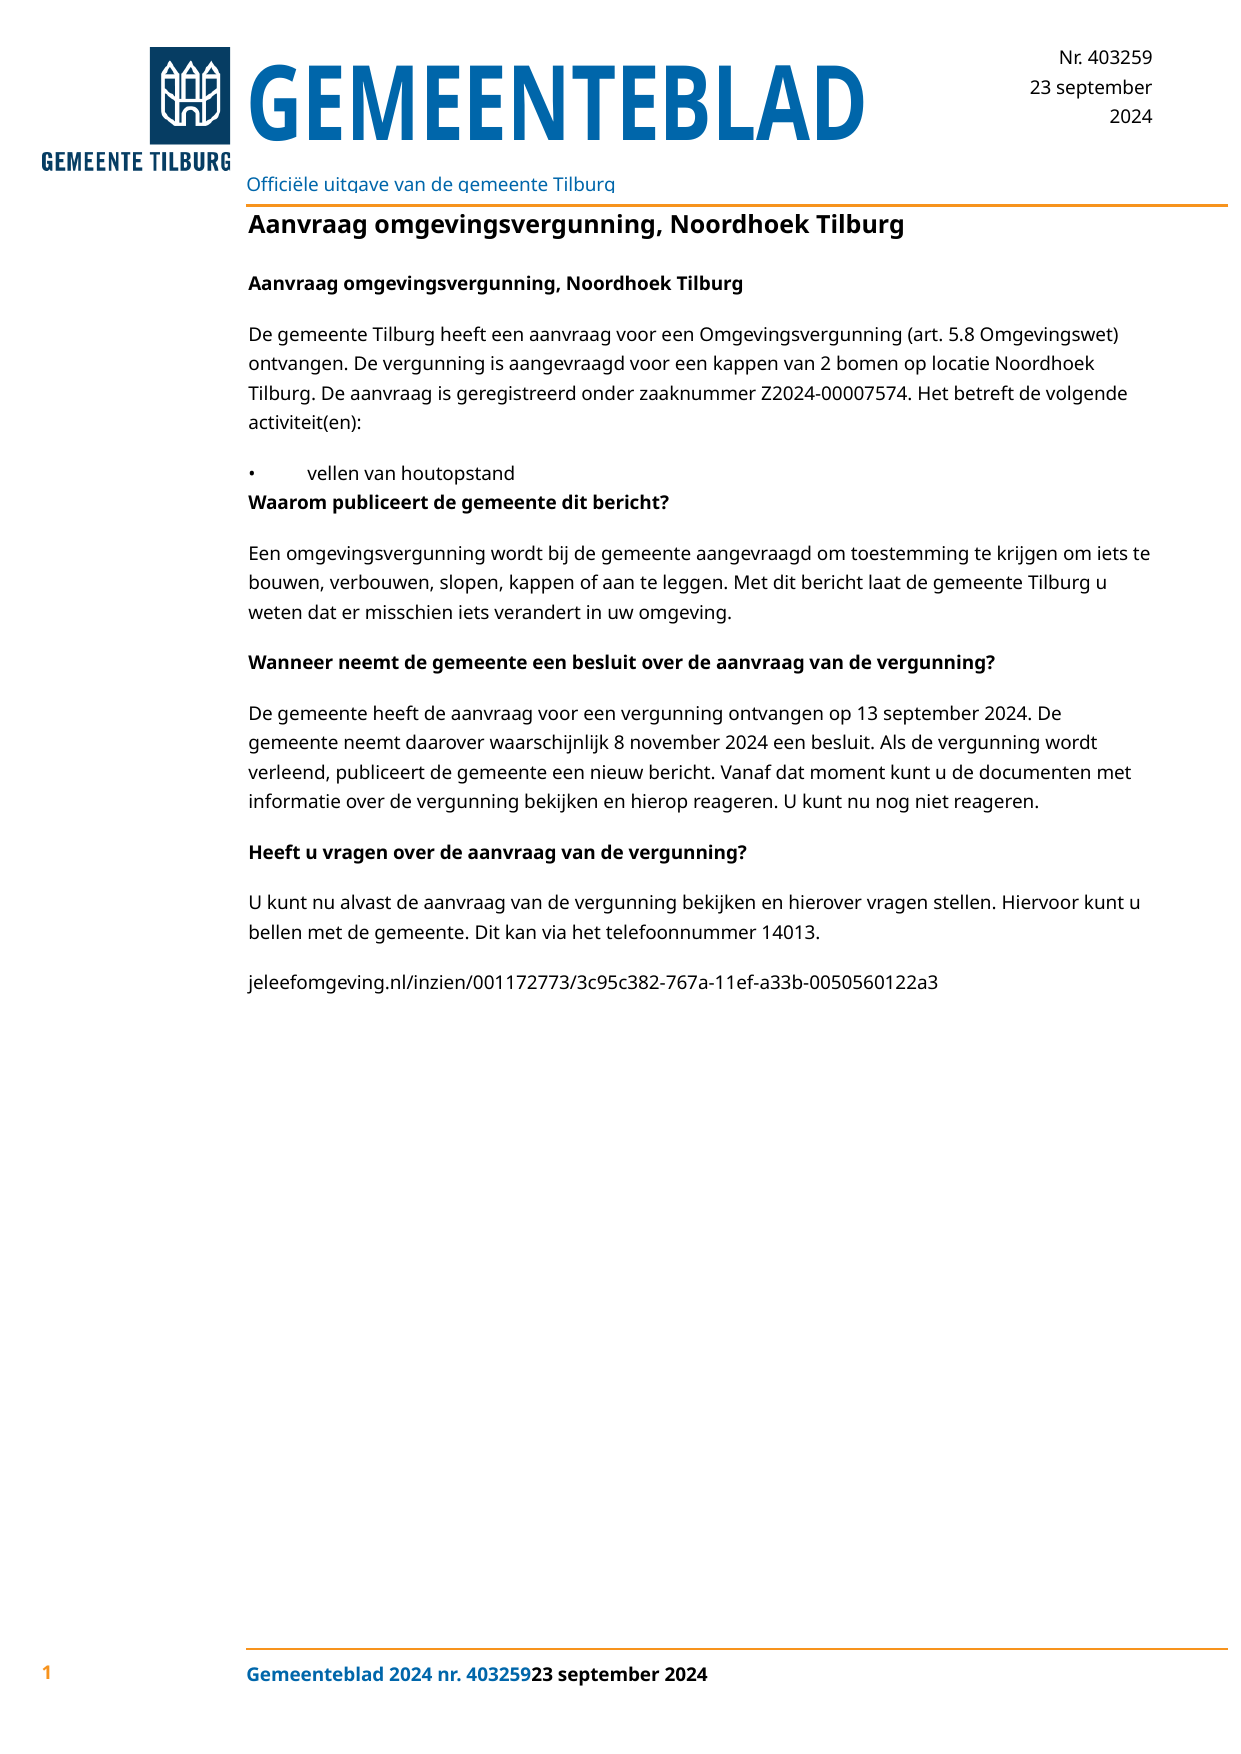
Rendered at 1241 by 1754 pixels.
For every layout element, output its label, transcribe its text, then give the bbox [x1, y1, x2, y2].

text Waarom publiceert de gemeente dit bericht? [248, 489, 1152, 515]
text Een omgevingsvergunning wordt bij de gemeente aangevraagd om toestemming te krijgen om iets te bouwen, verbouwen, slopen, kappen of aan te leggen. Met dit bericht laat de gemeente Tilburg u weten dat er misschien iets verandert in uw omgeving. [248, 540, 1152, 625]
text jeleefomgeving.nl/inzien/001172773/3c95c382-767a-11ef-a33b-0050560122a3 [248, 969, 1152, 995]
text De gemeente heeft de aanvraag voor een vergunning ontvangen op 13 september 2024. De gemeente neemt daarover waarschijnlijk 8 november 2024 een besluit. Als de vergunning wordt verleend, publiceert de gemeente een nieuw bericht. Vanaf dat moment kunt u de documenten met informatie over de vergunning bekijken en hierop reageren. U kunt nu nog niet reageren. [248, 700, 1152, 814]
text U kunt nu alvast de aanvraag van de vergunning bekijken en hierover vragen stellen. Hiervoor kunt u bellen met de gemeente. Dit kan via het telefoonnummer 14013. [248, 889, 1152, 945]
list vellen van houtopstand [248, 460, 1152, 486]
text Aanvraag omgevingsvergunning, Noordhoek Tilburg [248, 270, 1152, 296]
text Aanvraag omgevingsvergunning, Noordhoek Tilburg [248, 207, 1152, 241]
text Heeft u vragen over de aanvraag van de vergunning? [248, 839, 1152, 865]
picture [41, 47, 231, 172]
text Wanneer neemt de gemeente een besluit over de aanvraag van de vergunning? [248, 649, 1152, 675]
text De gemeente Tilburg heeft een aanvraag voor een Omgevingsvergunning (art. 5.8 Omgevingswet) ontvangen. De vergunning is aangevraagd voor een kappen van 2 bomen op locatie Noordhoek Tilburg. De aanvraag is geregistreerd onder zaaknummer Z2024-00007574. Het betreft de volgende activiteit(en): [248, 321, 1152, 435]
